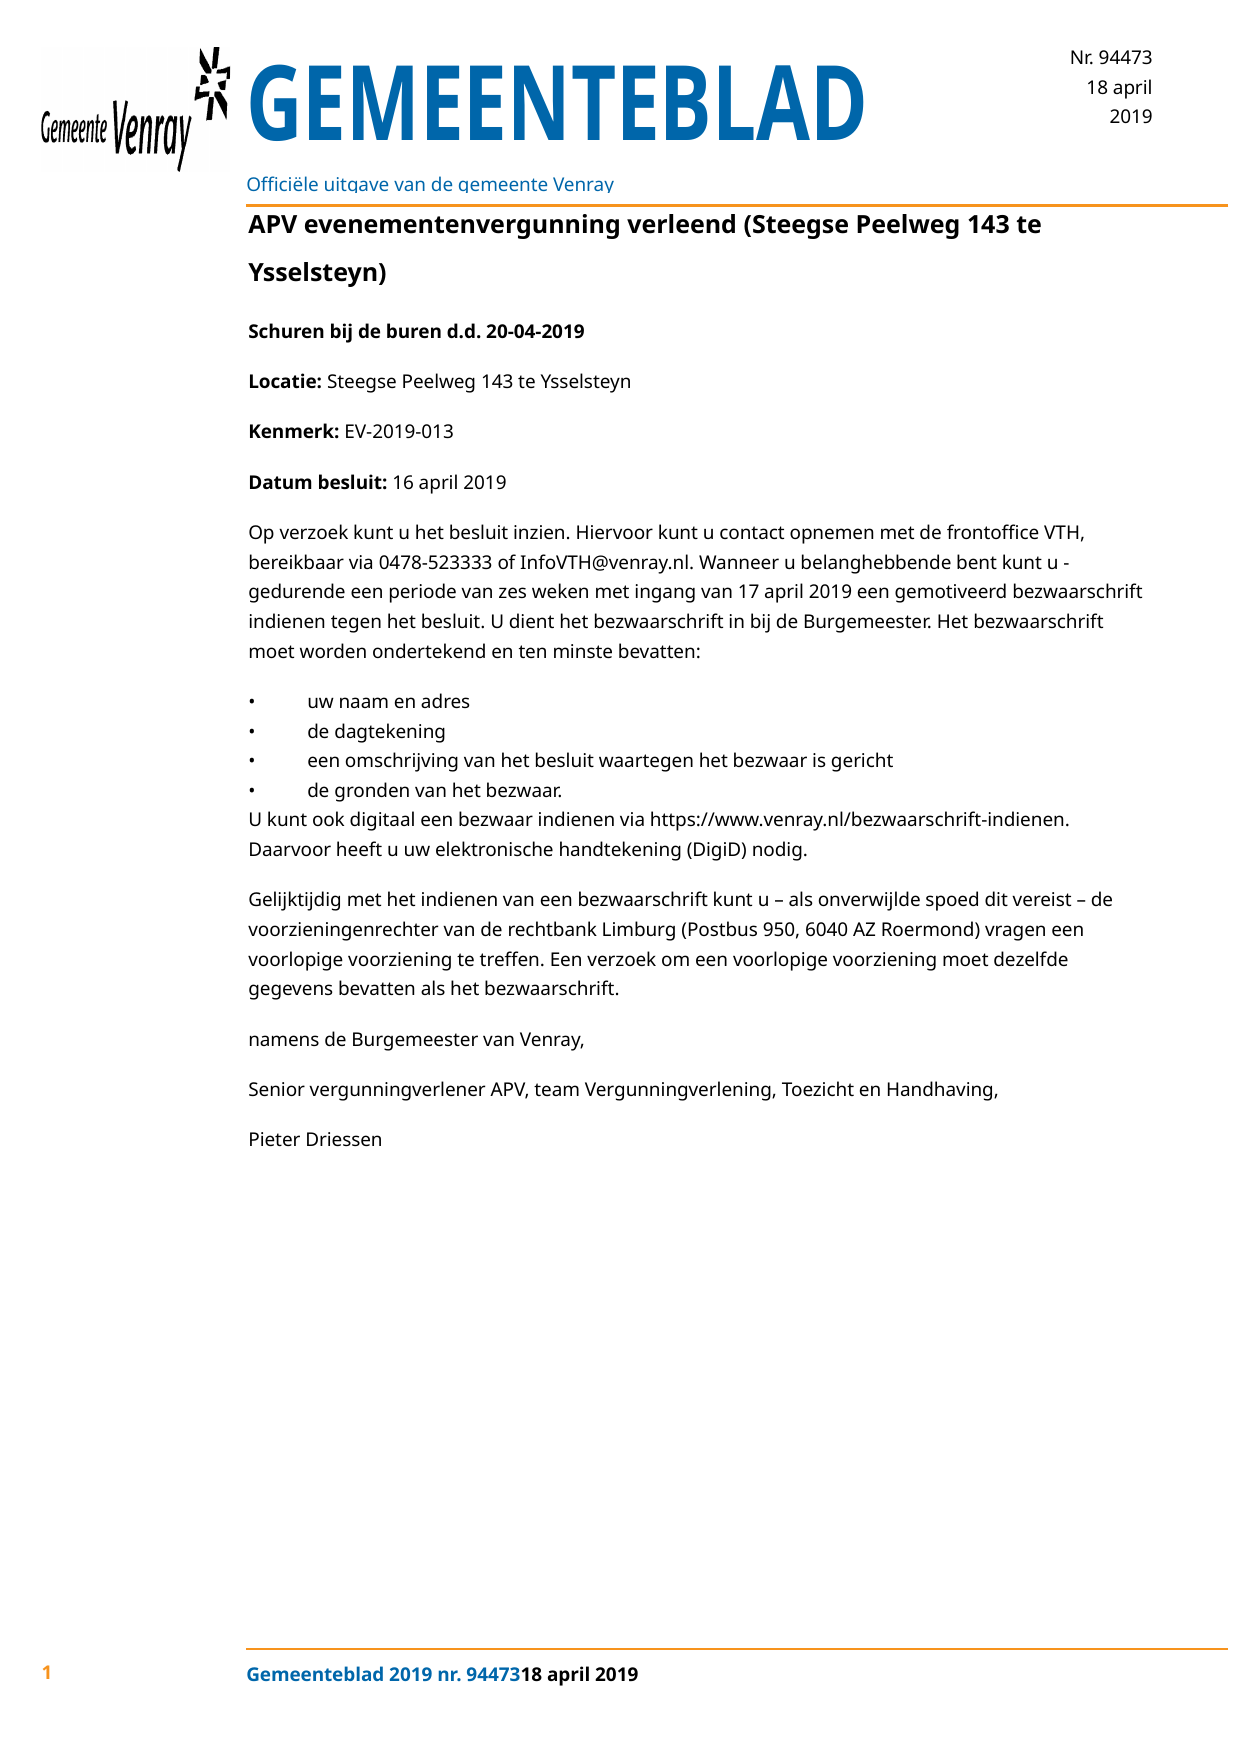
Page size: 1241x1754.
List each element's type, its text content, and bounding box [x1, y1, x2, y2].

text Senior vergunningverlener APV, team Vergunningverlening, Toezicht en Handhaving, [248, 1076, 1152, 1102]
list een omschrijving van het besluit waartegen het bezwaar is gericht [248, 747, 1152, 773]
text Op verzoek kunt u het besluit inzien. Hiervoor kunt u contact opnemen met de frontoffice VTH, bereikbaar via 0478-523333 of InfoVTH@venray.nl. Wanneer u belanghebbende bent kunt u - gedurende een periode van zes weken met ingang van 17 april 2019 een gemotiveerd bezwaarschrift indienen tegen het besluit. U dient het bezwaarschrift in bij de Burgemeester. Het bezwaarschrift moet worden ondertekend en ten minste bevatten: [248, 519, 1152, 664]
list de gronden van het bezwaar. [248, 777, 1152, 803]
text Schuren bij de buren d.d. 20-04-2019 [248, 318, 1152, 344]
text Pieter Driessen [248, 1127, 1152, 1152]
text U kunt ook digitaal een bezwaar indienen via https://www.venray.nl/bezwaarschrift-indienen. Daarvoor heeft u uw elektronische handtekening (DigiD) nodig. [248, 807, 1152, 862]
text Locatie: Steegse Peelweg 143 te Ysselsteyn [248, 368, 1152, 394]
list de dagtekening [248, 718, 1152, 744]
text namens de Burgemeester van Venray, [248, 1026, 1152, 1052]
text Kenmerk: EV-2019-013 [248, 419, 1152, 444]
text Gelijktijdig met het indienen van een bezwaarschrift kunt u – als onverwijlde spoed dit vereist – de voorzieningenrechter van de rechtbank Limburg (Postbus 950, 6040 AZ Roermond) vragen een voorlopige voorziening te treffen. Een verzoek om een voorlopige voorziening moet dezelfde gegevens bevatten als het bezwaarschrift. [248, 887, 1152, 1001]
picture [41, 47, 231, 172]
text Datum besluit: 16 april 2019 [248, 469, 1152, 495]
text APV evenementenvergunning verleend (Steegse Peelweg 143 te Ysselsteyn) [248, 207, 1152, 288]
list uw naam en adres [248, 688, 1152, 714]
